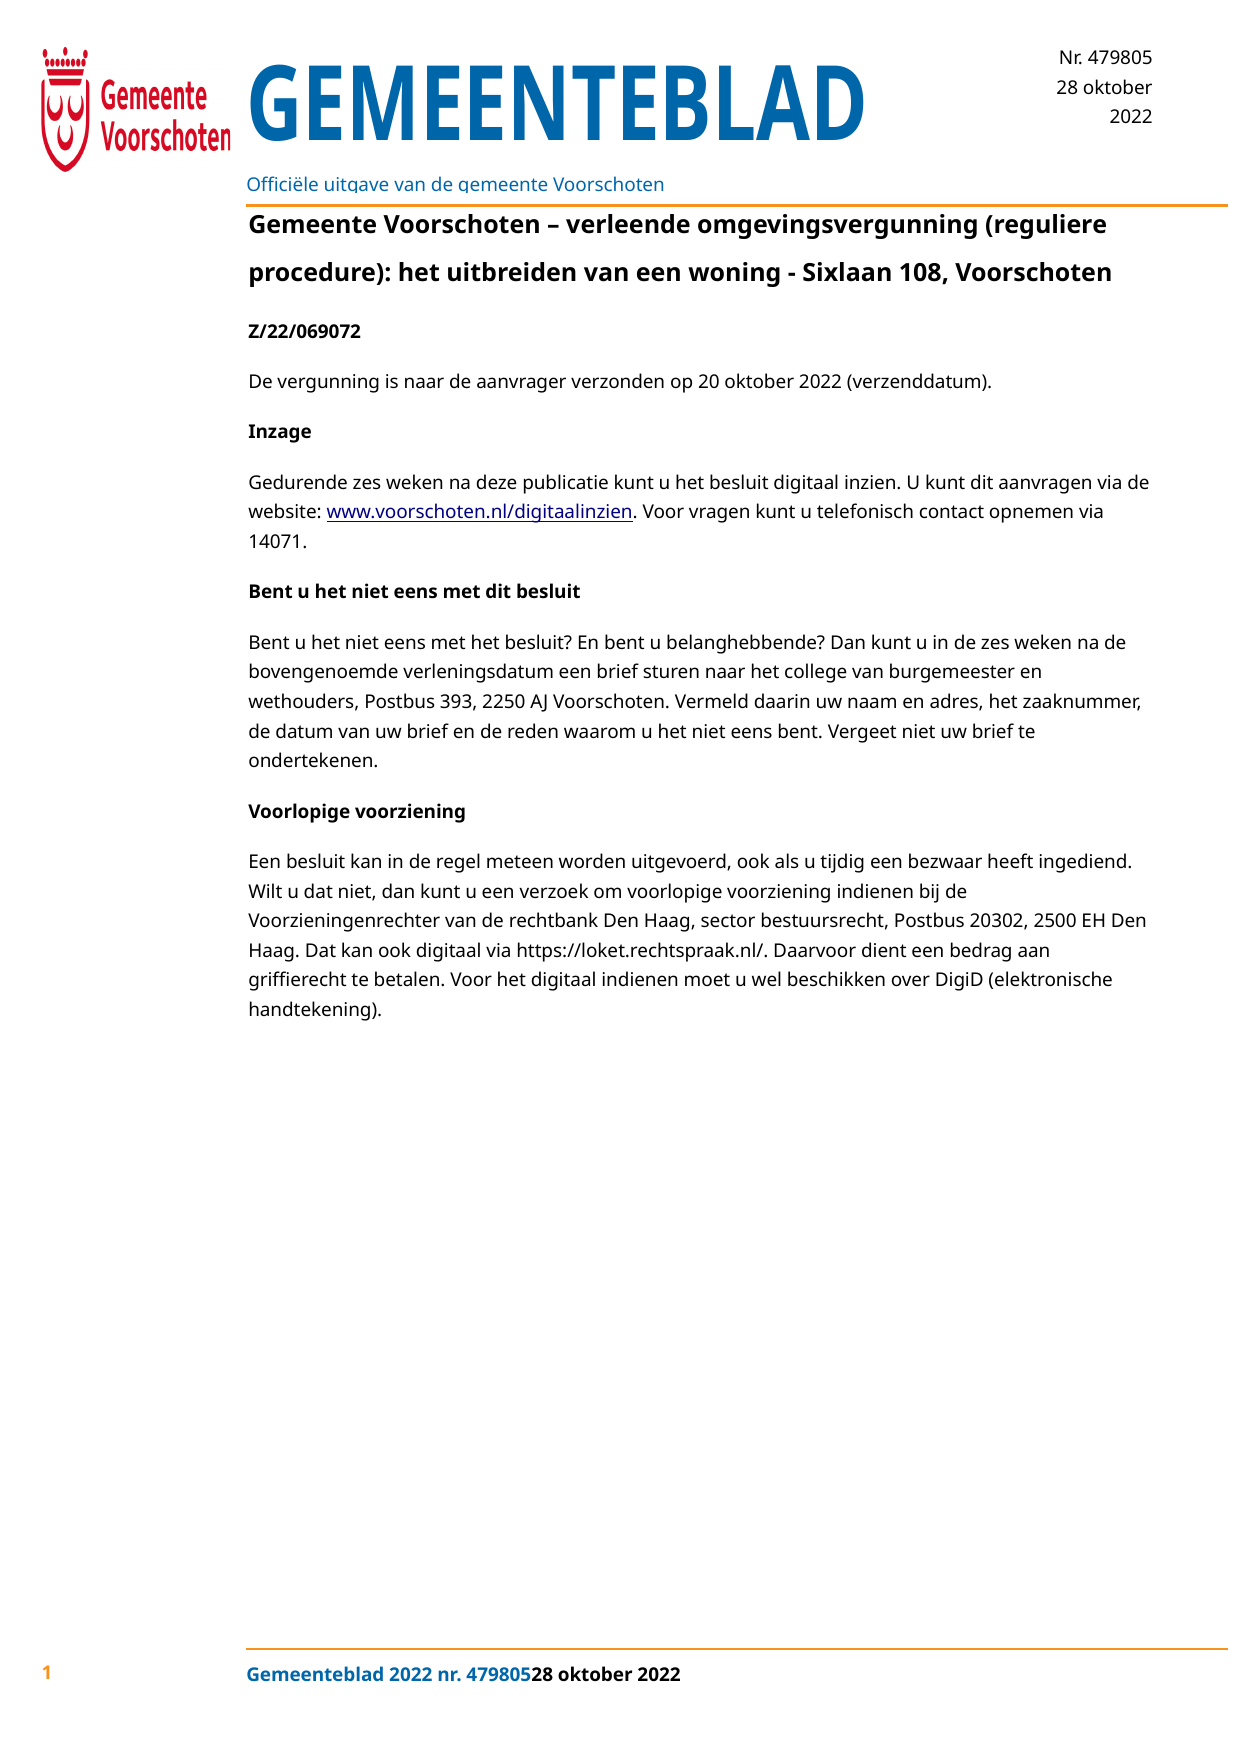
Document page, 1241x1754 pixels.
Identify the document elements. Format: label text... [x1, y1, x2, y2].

text Inzage [248, 419, 1152, 444]
text Gedurende zes weken na deze publicatie kunt u het besluit digitaal inzien. U kunt dit aanvragen via de website: www.voorschoten.nl/digitaalinzien. Voor vragen kunt u telefonisch contact opnemen via 14071. [248, 469, 1152, 554]
picture [41, 47, 231, 172]
text Gemeente Voorschoten – verleende omgevingsvergunning (reguliere procedure): het uitbreiden van een woning - Sixlaan 108, Voorschoten [248, 207, 1152, 288]
text Z/22/069072 [248, 318, 1152, 344]
text Bent u het niet eens met het besluit? En bent u belanghebbende? Dan kunt u in de zes weken na de bovengenoemde verleningsdatum een brief sturen naar het college van burgemeester en wethouders, Postbus 393, 2250 AJ Voorschoten. Vermeld daarin uw naam en adres, het zaaknummer, de datum van uw brief en de reden waarom u het niet eens bent. Vergeet niet uw brief te ondertekenen. [248, 629, 1152, 773]
text Bent u het niet eens met dit besluit [248, 579, 1152, 604]
text Een besluit kan in de regel meteen worden uitgevoerd, ook als u tijdig een bezwaar heeft ingediend. Wilt u dat niet, dan kunt u een verzoek om voorlopige voorziening indienen bij de Voorzieningenrechter van de rechtbank Den Haag, sector bestuursrecht, Postbus 20302, 2500 EH Den Haag. Dat kan ook digitaal via https://loket.rechtspraak.nl/. Daarvoor dient een bedrag aan griffierecht te betalen. Voor het digitaal indienen moet u wel beschikken over DigiD (elektronische handtekening). [248, 848, 1152, 1022]
text De vergunning is naar de aanvrager verzonden op 20 oktober 2022 (verzenddatum). [248, 368, 1152, 394]
text Voorlopige voorziening [248, 798, 1152, 824]
